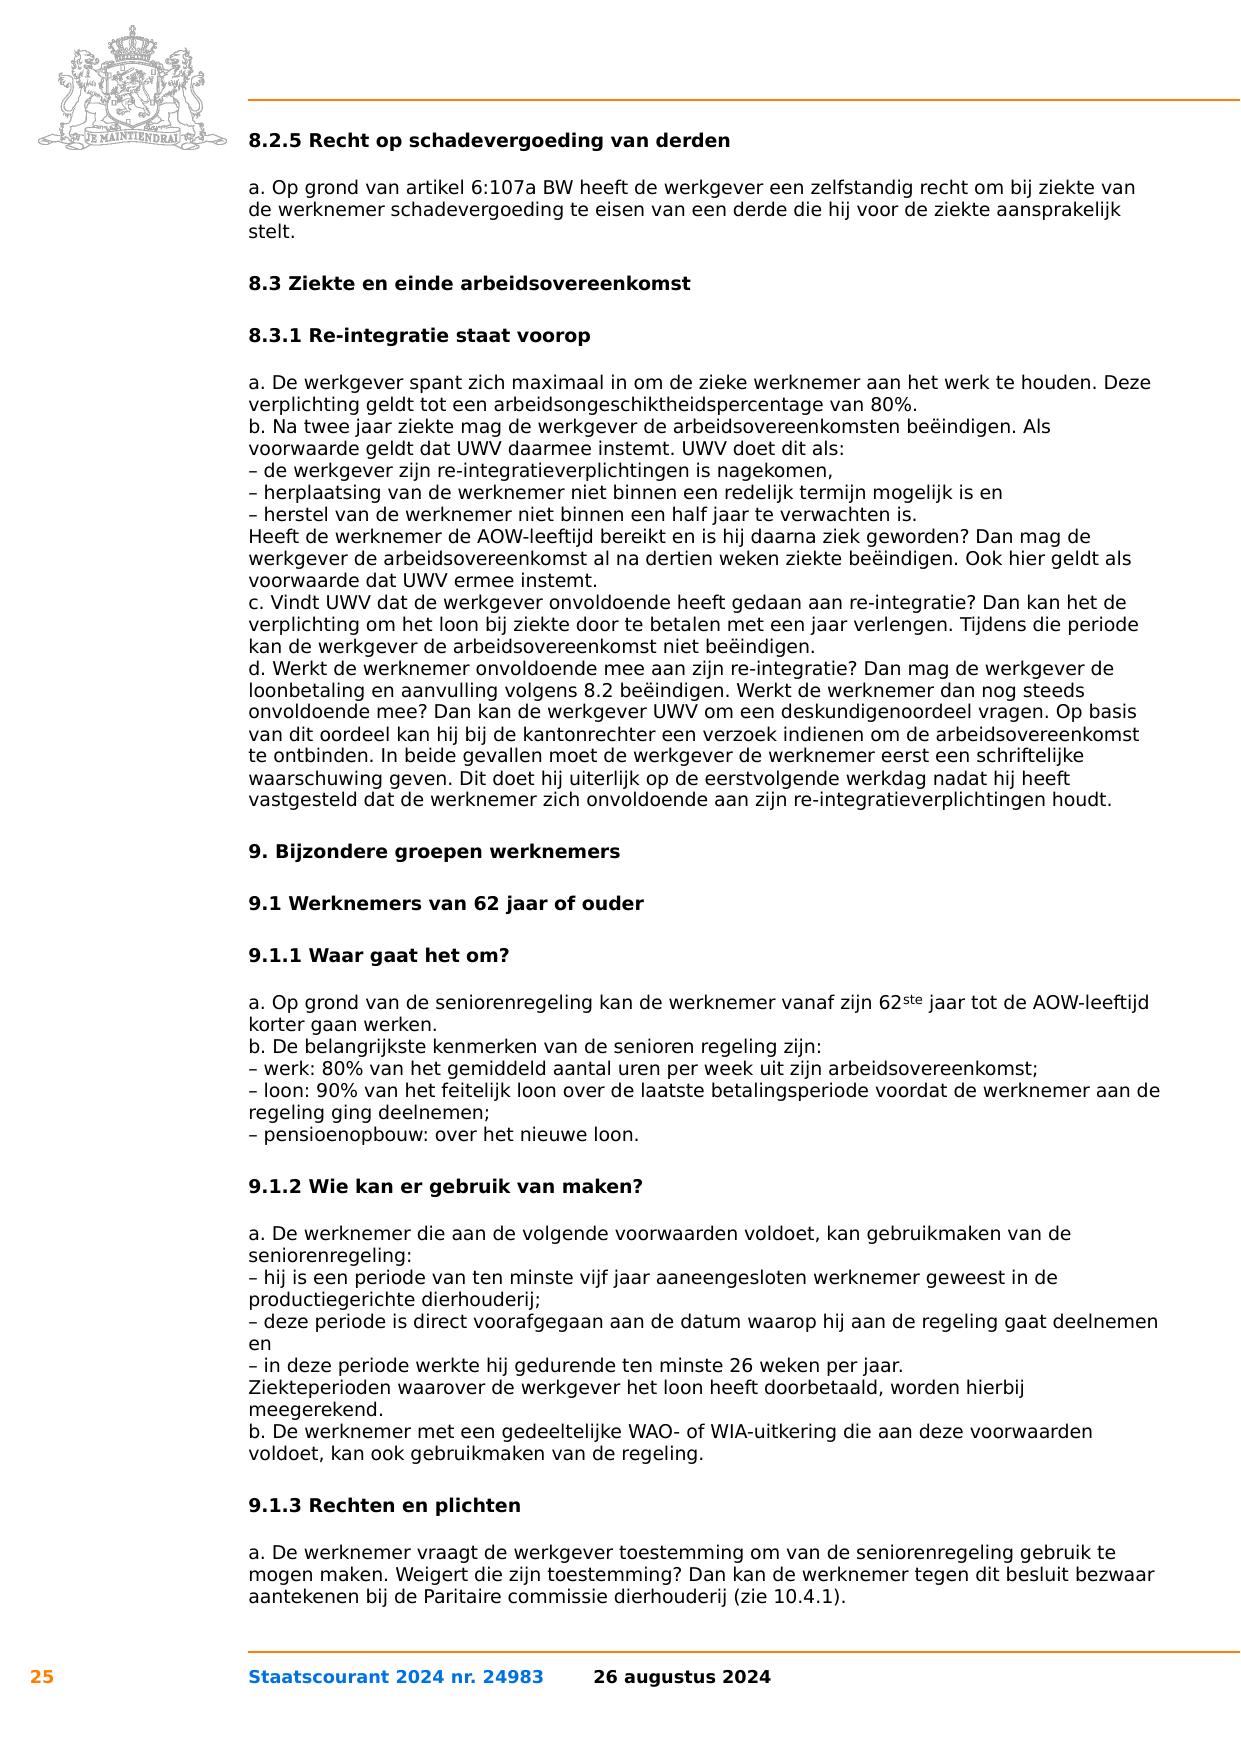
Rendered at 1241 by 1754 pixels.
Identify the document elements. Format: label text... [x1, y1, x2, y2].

text a. Op grond van artikel 6:107a BW heeft de werkgever een zelfstandig recht om bij ziekte van de werknemer schadevergoeding te eisen van een derde die hij voor de ziekte aansprakelijk stelt. [248, 177, 1163, 243]
subtitle 8.2.5 Recht op schadevergoeding van derden [248, 130, 1163, 152]
text Heeft de werknemer de AOW-leeftijd bereikt en is hij daarna ziek geworden? Dan mag de werkgever de arbeidsovereenkomst al na dertien weken ziekte beëindigen. Ook hier geldt als voorwaarde dat UWV ermee instemt. [248, 526, 1163, 592]
text b. De belangrijkste kenmerken van de senioren regeling zijn: [248, 1036, 1163, 1058]
subtitle 8.3.1 Re-integratie staat voorop [248, 325, 1163, 347]
text a. De werknemer vraagt de werkgever toestemming om van de seniorenregeling gebruik te mogen maken. Weigert die zijn toestemming? Dan kan de werknemer tegen dit besluit bezwaar aantekenen bij de Paritaire commissie dierhouderij (zie 10.4.1). [248, 1542, 1163, 1608]
subtitle 8.3 Ziekte en einde arbeidsovereenkomst [248, 273, 1163, 295]
text a. De werkgever spant zich maximaal in om de zieke werknemer aan het werk te houden. Deze verplichting geldt tot een arbeidsongeschiktheidspercentage van 80%. [248, 372, 1163, 416]
text – herstel van de werknemer niet binnen een half jaar te verwachten is. [248, 504, 1163, 526]
text – werk: 80% van het gemiddeld aantal uren per week uit zijn arbeidsovereenkomst; [248, 1058, 1163, 1080]
text b. De werknemer met een gedeeltelijke WAO- of WIA-uitkering die aan deze voorwaarden voldoet, kan ook gebruikmaken van de regeling. [248, 1421, 1163, 1465]
text c. Vindt UWV dat de werkgever onvoldoende heeft gedaan aan re-integratie? Dan kan het de verplichting om het loon bij ziekte door te betalen met een jaar verlengen. Tijdens die periode kan de werkgever de arbeidsovereenkomst niet beëindigen. [248, 592, 1163, 657]
text – pensioenopbouw: over het nieuwe loon. [248, 1124, 1163, 1146]
text Ziekteperioden waarover de werkgever het loon heeft doorbetaald, worden hierbij meegerekend. [248, 1377, 1163, 1421]
text – hij is een periode van ten minste vijf jaar aaneengesloten werknemer geweest in de productiegerichte dierhouderij; [248, 1267, 1163, 1311]
text d. Werkt de werknemer onvoldoende mee aan zijn re-integratie? Dan mag de werkgever de loonbetaling en aanvulling volgens 8.2 beëindigen. Werkt de werknemer dan nog steeds onvoldoende mee? Dan kan de werkgever UWV om een deskundigenoordeel vragen. Op basis van dit oordeel kan hij bij de kantonrechter een verzoek indienen om de arbeidsovereenkomst te ontbinden. In beide gevallen moet de werkgever de werknemer eerst een schriftelijke waarschuwing geven. Dit doet hij uiterlijk op de eerstvolgende werkdag nadat hij heeft vastgesteld dat de werknemer zich onvoldoende aan zijn re-integratieverplichtingen houdt. [248, 657, 1163, 811]
text – deze periode is direct voorafgegaan aan de datum waarop hij aan de regeling gaat deelnemen en [248, 1311, 1163, 1355]
text a. Op grond van de seniorenregeling kan de werknemer vanaf zijn 62ste jaar tot de AOW-leeftijd korter gaan werken. [248, 992, 1163, 1036]
subtitle 9.1 Werknemers van 62 jaar of ouder [248, 893, 1163, 915]
subtitle 9. Bijzondere groepen werknemers [248, 841, 1163, 863]
picture [38, 25, 227, 150]
text – in deze periode werkte hij gedurende ten minste 26 weken per jaar. [248, 1355, 1163, 1377]
subtitle 9.1.1 Waar gaat het om? [248, 945, 1163, 967]
text b. Na twee jaar ziekte mag de werkgever de arbeidsovereenkomsten beëindigen. Als voorwaarde geldt dat UWV daarmee instemt. UWV doet dit als: [248, 416, 1163, 460]
text – loon: 90% van het feitelijk loon over de laatste betalingsperiode voordat de werknemer aan de regeling ging deelnemen; [248, 1080, 1163, 1124]
text a. De werknemer die aan de volgende voorwaarden voldoet, kan gebruikmaken van de seniorenregeling: [248, 1223, 1163, 1267]
text – de werkgever zijn re-integratieverplichtingen is nagekomen, [248, 460, 1163, 482]
text – herplaatsing van de werknemer niet binnen een redelijk termijn mogelijk is en [248, 482, 1163, 504]
subtitle 9.1.2 Wie kan er gebruik van maken? [248, 1176, 1163, 1198]
subtitle 9.1.3 Rechten en plichten [248, 1495, 1163, 1517]
